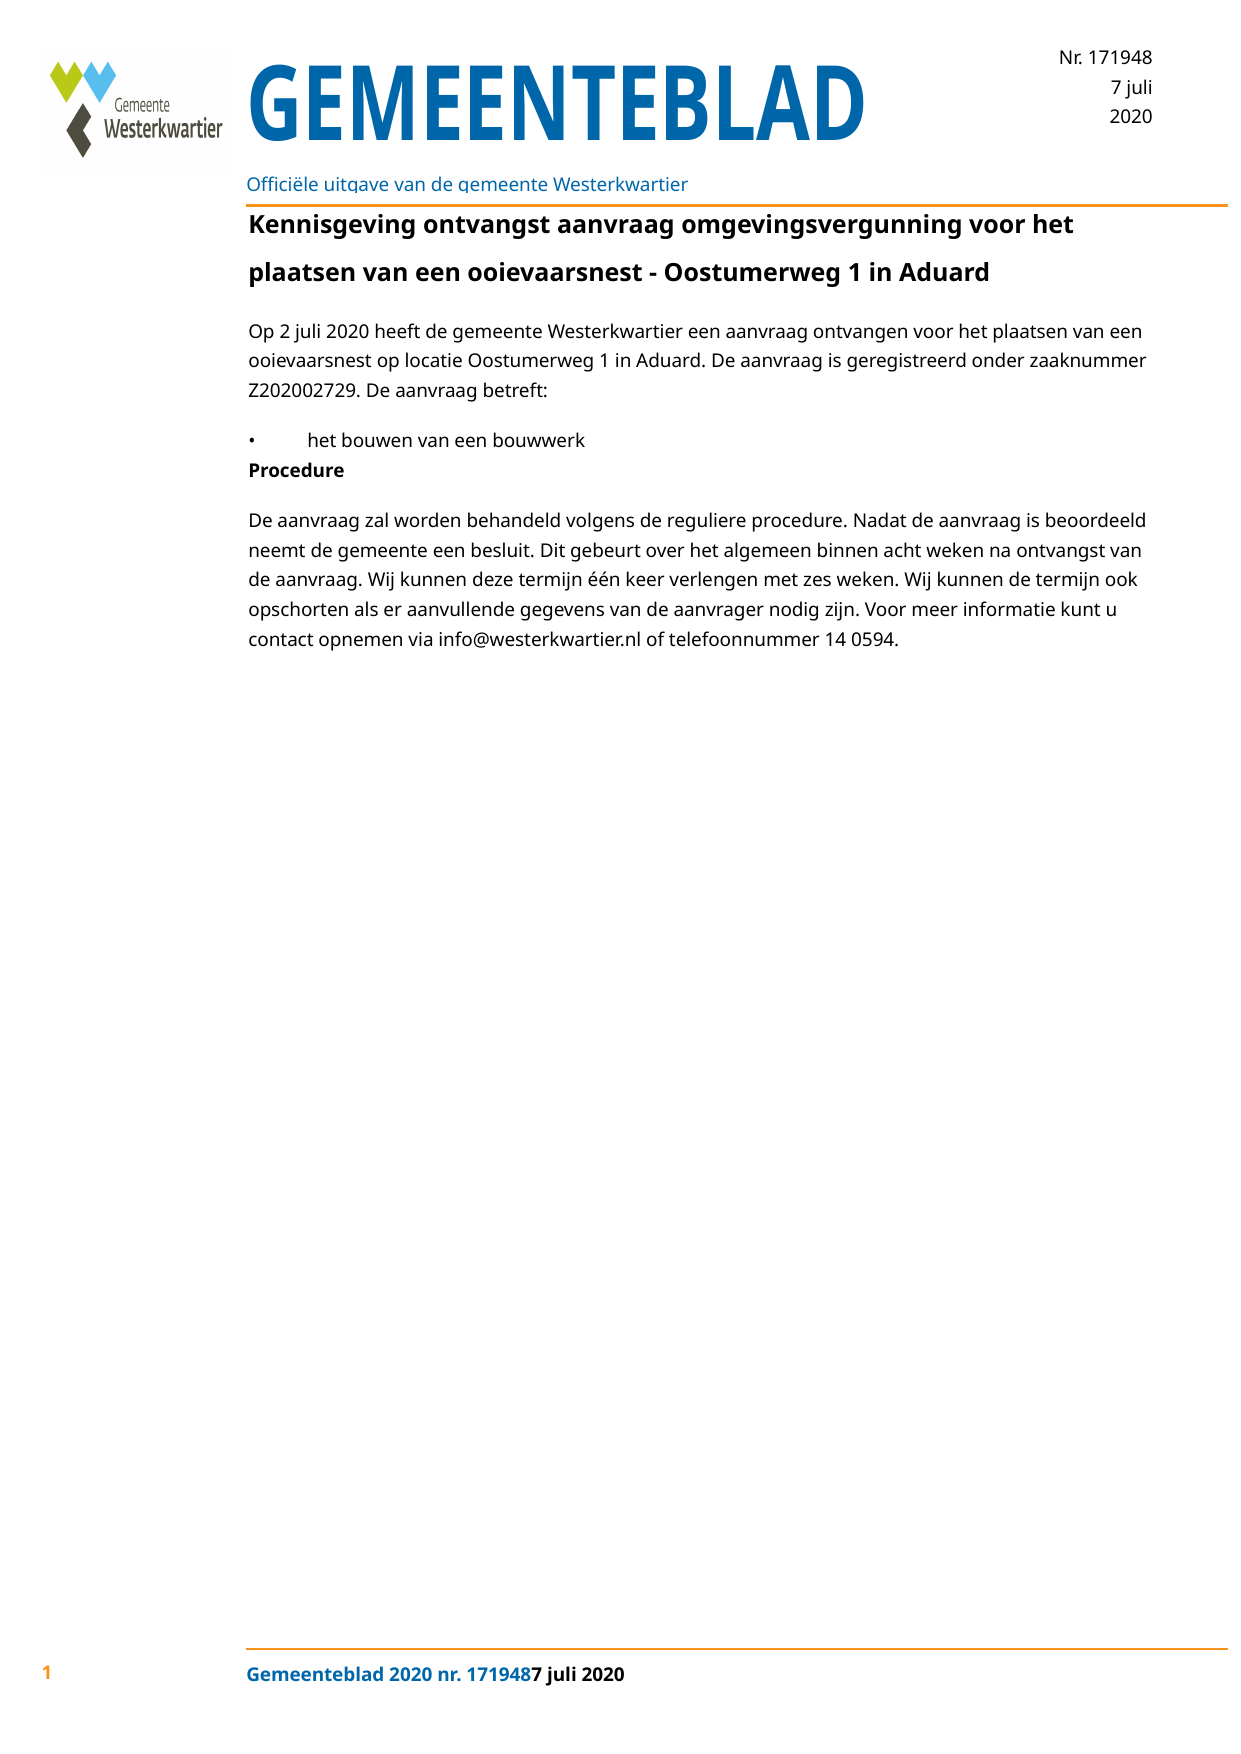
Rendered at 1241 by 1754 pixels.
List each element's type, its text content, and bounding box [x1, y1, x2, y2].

text Op 2 juli 2020 heeft de gemeente Westerkwartier een aanvraag ontvangen voor het plaatsen van een ooievaarsnest op locatie Oostumerweg 1 in Aduard. De aanvraag is geregistreerd onder zaaknummer Z202002729. De aanvraag betreft: [248, 318, 1152, 403]
text Kennisgeving ontvangst aanvraag omgevingsvergunning voor het plaatsen van een ooievaarsnest - Oostumerweg 1 in Aduard [248, 207, 1152, 288]
text De aanvraag zal worden behandeld volgens de reguliere procedure. Nadat de aanvraag is beoordeeld neemt de gemeente een besluit. Dit gebeurt over het algemeen binnen acht weken na ontvangst van de aanvraag. Wij kunnen deze termijn één keer verlengen met zes weken. Wij kunnen de termijn ook opschorten als er aanvullende gegevens van de aanvrager nodig zijn. Voor meer informatie kunt u contact opnemen via info@westerkwartier.nl of telefoonnummer 14 0594. [248, 507, 1152, 652]
text Procedure [248, 457, 1152, 483]
picture [41, 47, 231, 172]
list het bouwen van een bouwwerk [248, 427, 1152, 453]
